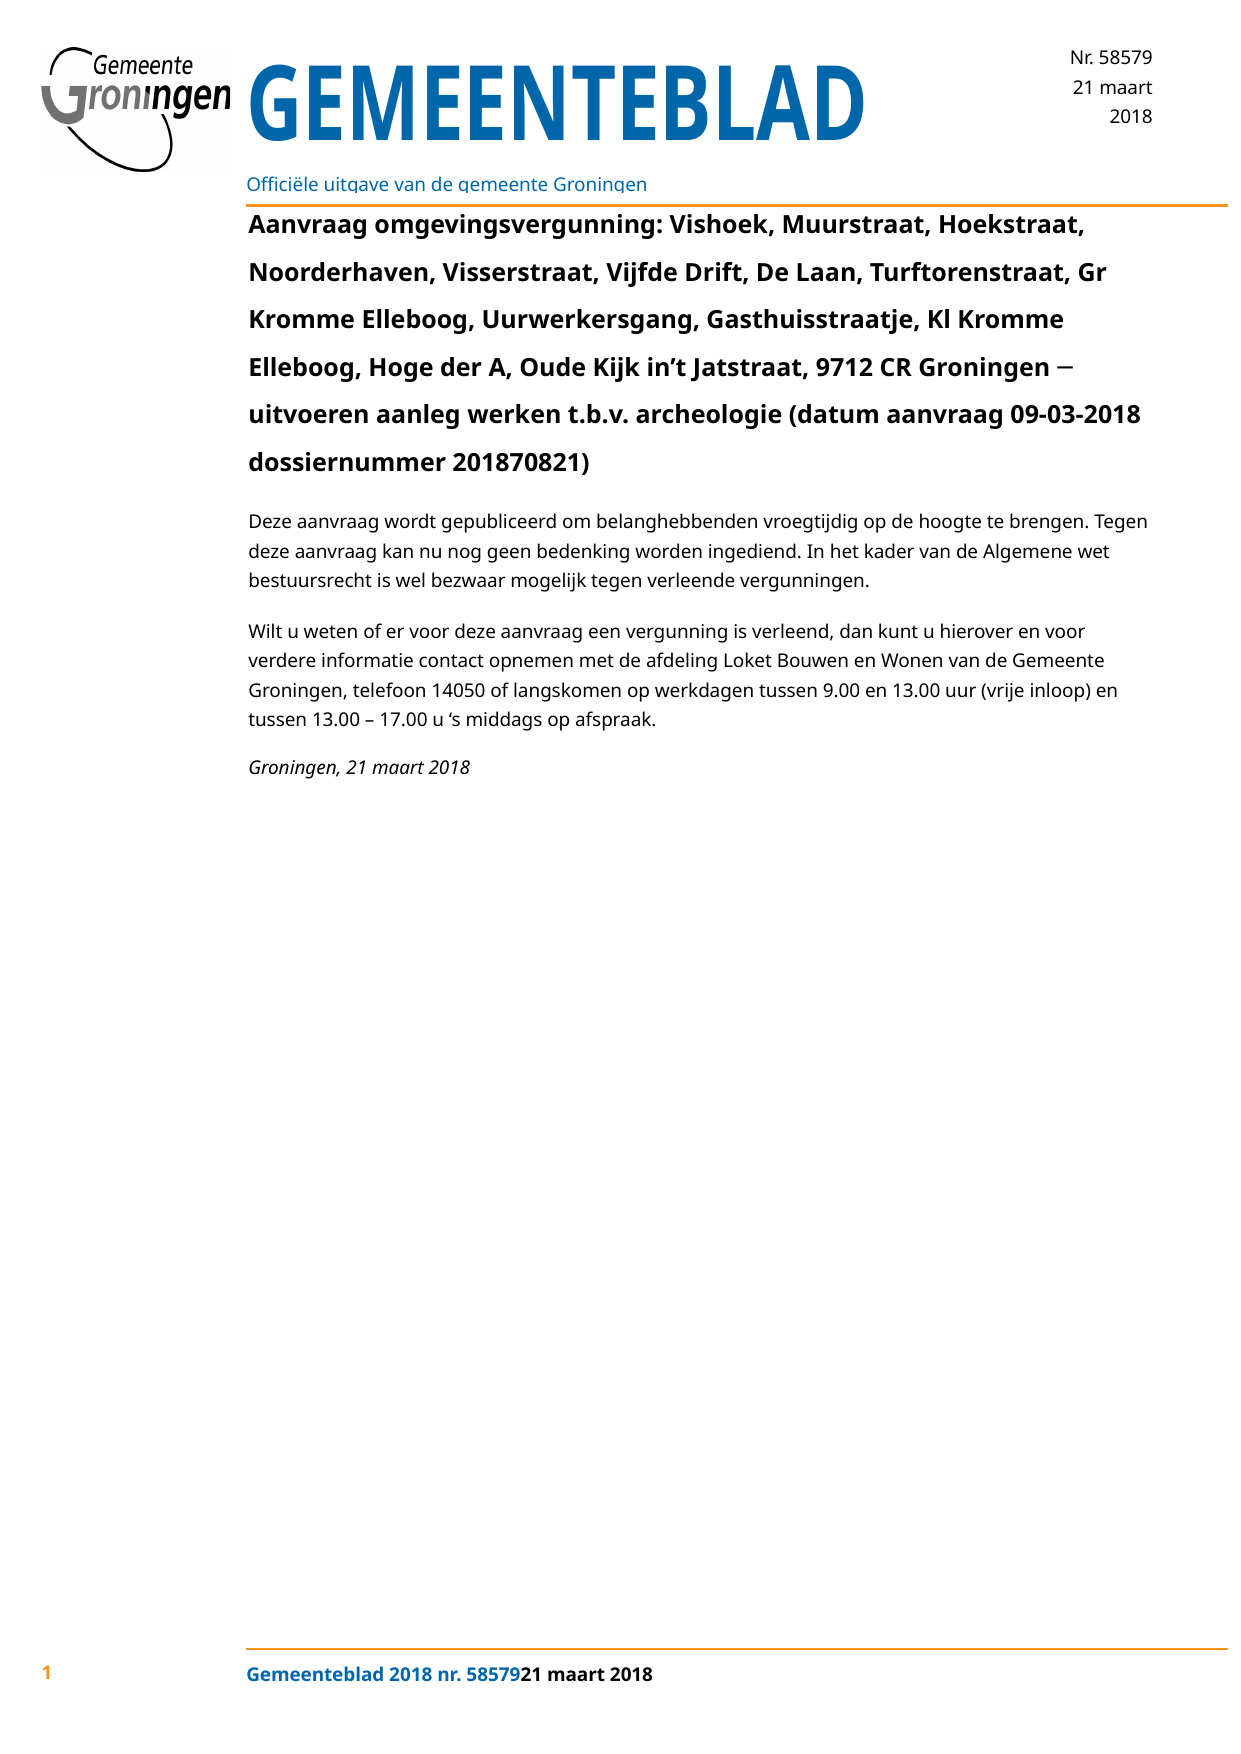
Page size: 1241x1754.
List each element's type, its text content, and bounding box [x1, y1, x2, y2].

text Wilt u weten of er voor deze aanvraag een vergunning is verleend, dan kunt u hierover en voor verdere informatie contact opnemen met de afdeling Loket Bouwen en Wonen van de Gemeente Groningen, telefoon 14050 of langskomen op werkdagen tussen 9.00 en 13.00 uur (vrije inloop) en tussen 13.00 – 17.00 u ‘s middags op afspraak. [248, 618, 1152, 732]
text Aanvraag omgevingsvergunning: Vishoek, Muurstraat, Hoekstraat, Noorderhaven, Visserstraat, Vijfde Drift, De Laan, Turftorenstraat, Gr Kromme Elleboog, Uurwerkersgang, Gasthuisstraatje, Kl Kromme Elleboog, Hoge der A, Oude Kijk in’t Jatstraat, 9712 CR Groningen ─ uitvoeren aanleg werken t.b.v. archeologie (datum aanvraag 09-03-2018 dossiernummer 201870821) [248, 207, 1152, 479]
text Groningen, 21 maart 2018 [248, 754, 1152, 780]
picture [41, 47, 231, 172]
text Deze aanvraag wordt gepubliceerd om belanghebbenden vroegtijdig op de hoogte te brengen. Tegen deze aanvraag kan nu nog geen bedenking worden ingediend. In het kader van de Algemene wet bestuursrecht is wel bezwaar mogelijk tegen verleende vergunningen. [248, 508, 1152, 593]
